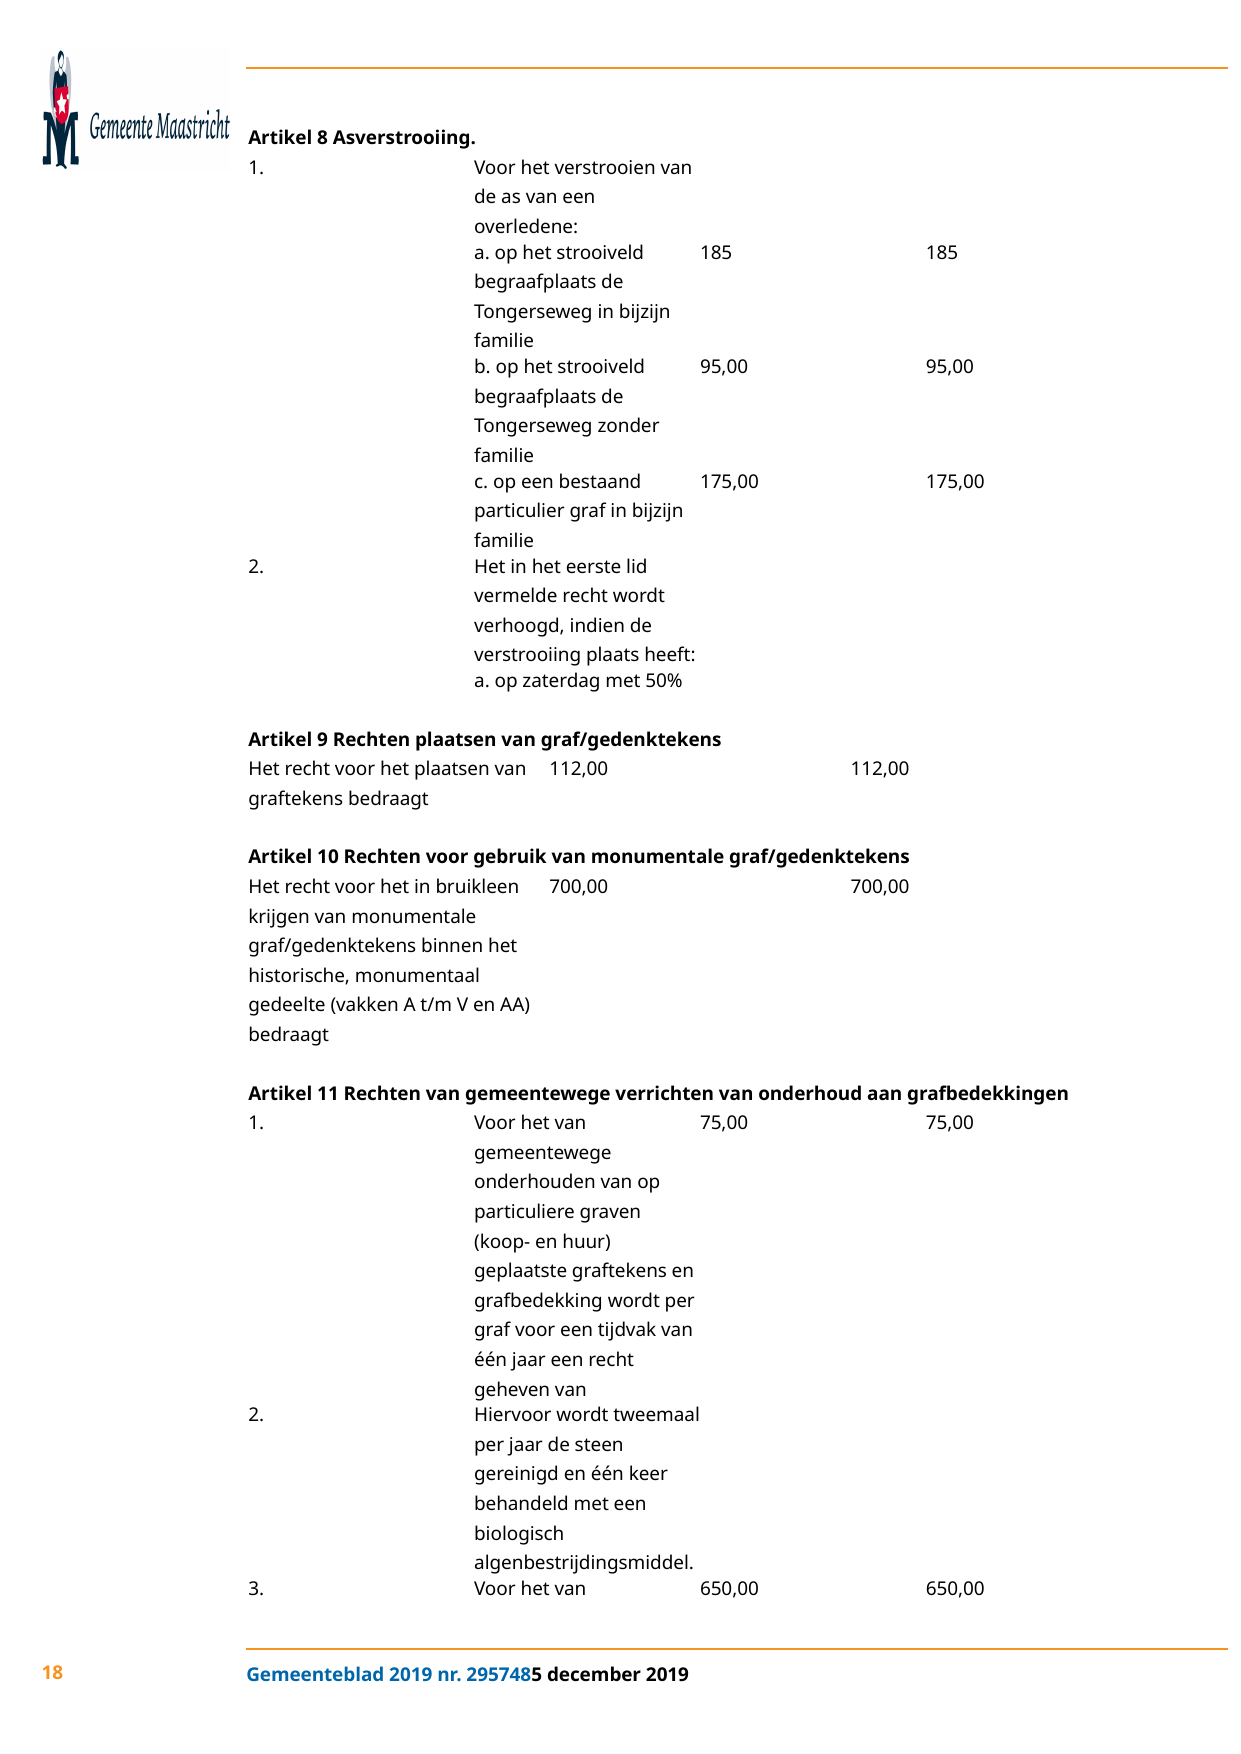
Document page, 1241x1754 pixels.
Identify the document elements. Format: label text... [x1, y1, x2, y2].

table_header 1. [248, 154, 474, 239]
table_cell [700, 1401, 926, 1575]
table_cell 95,00 [700, 354, 926, 468]
table_header 700,00 [549, 873, 850, 1047]
table_header Het recht voor het plaatsen van graftekens bedraagt [248, 756, 549, 811]
table_header Het recht voor het in bruikleen krijgen van monumentale graf/gedenktekens binnen het historische, monumentaal gedeelte (vakken A t/m V en AA) bedraagt [248, 873, 549, 1047]
table_cell 650,00 [926, 1575, 1152, 1601]
table_cell Hiervoor wordt tweemaal per jaar de steen gereinigd en één keer behandeld met een biologisch algenbestrijdingsmiddel. [474, 1401, 700, 1575]
table_header Voor het van gemeentewege onderhouden van op particuliere graven (koop- en huur) geplaatste graftekens en grafbedekking wordt per graf voor een tijdvak van één jaar een recht geheven van [474, 1110, 700, 1401]
table_cell 3. [248, 1575, 474, 1601]
table_cell 185 [700, 239, 926, 353]
table_cell a. op het strooiveld begraafplaats de Tongerseweg in bijzijn familie [474, 239, 700, 353]
table_cell 185 [926, 239, 1152, 353]
table_cell 650,00 [700, 1575, 926, 1601]
table_cell 2. [248, 1401, 474, 1575]
text Artikel 8 Asverstrooiing. [248, 124, 1152, 150]
picture [41, 47, 231, 172]
table_cell 2. [248, 553, 474, 667]
table_header 75,00 [700, 1110, 926, 1401]
table_header 112,00 [850, 756, 1152, 811]
table_header 112,00 [549, 756, 850, 811]
table_cell [926, 1401, 1152, 1575]
table_cell a. op zaterdag met 50% [474, 667, 700, 693]
text Artikel 9 Rechten plaatsen van graf/gedenktekens [248, 726, 1152, 752]
text Artikel 10 Rechten voor gebruik van monumentale graf/gedenktekens [248, 844, 1152, 869]
table_cell 95,00 [926, 354, 1152, 468]
text Artikel 11 Rechten van gemeentewege verrichten van onderhoud aan grafbedekkingen [248, 1080, 1152, 1106]
table_cell [700, 553, 926, 667]
table_cell c. op een bestaand particulier graf in bijzijn familie [474, 468, 700, 553]
table_cell 175,00 [926, 468, 1152, 553]
table_cell [248, 667, 474, 693]
table_cell Het in het eerste lid vermelde recht wordt verhoogd, indien de verstrooiing plaats heeft: [474, 553, 700, 667]
table_cell [248, 354, 474, 468]
table_header Voor het verstrooien van de as van een overledene: [474, 154, 700, 239]
table_header [700, 154, 926, 239]
table_cell b. op het strooiveld begraafplaats de Tongerseweg zonder familie [474, 354, 700, 468]
table_cell [248, 468, 474, 553]
table_header 75,00 [926, 1110, 1152, 1401]
table_cell [248, 239, 474, 353]
table_cell [926, 667, 1152, 693]
table_cell Voor het van [474, 1575, 700, 1601]
table_header 700,00 [850, 873, 1152, 1047]
table_header 1. [248, 1110, 474, 1401]
table_cell [700, 667, 926, 693]
table_cell 175,00 [700, 468, 926, 553]
